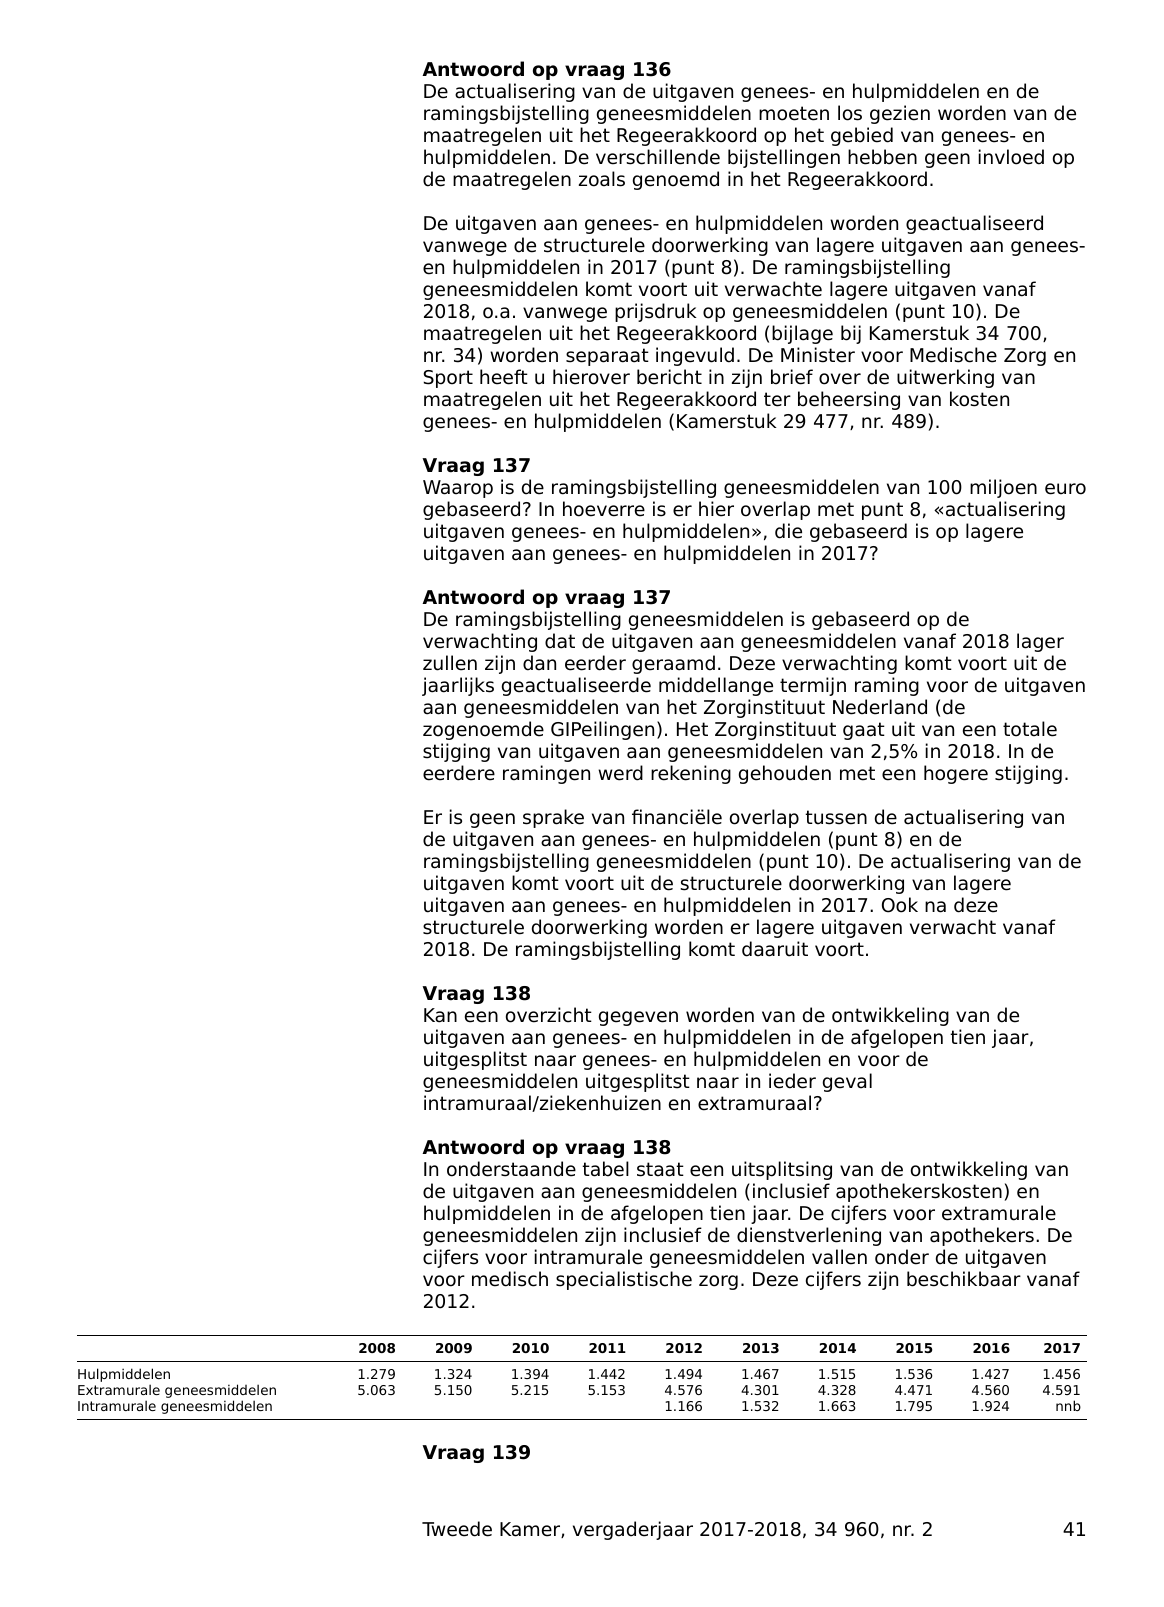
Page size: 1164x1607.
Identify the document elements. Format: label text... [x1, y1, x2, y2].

table_cell 1.536 [862, 1362, 939, 1383]
table_cell [402, 1398, 478, 1419]
table_header 2009 [402, 1336, 478, 1361]
text Vraag 139 [422, 1442, 1087, 1464]
table_header 2011 [555, 1336, 632, 1361]
table_header 2012 [632, 1336, 709, 1361]
text Er is geen sprake van financiële overlap tussen de actualisering van de uitgaven aan genees- en hulpmiddelen (punt 8) en de ramingsbijstelling geneesmiddelen (punt 10). De actualisering van de uitgaven komt voort uit de structurele doorwerking van lagere uitgaven aan genees- en hulpmiddelen in 2017. Ook na deze structurele doorwerking worden er lagere uitgaven verwacht vanaf 2018. De ramingsbijstelling komt daaruit voort. [422, 807, 1087, 961]
table_cell [555, 1398, 632, 1419]
table_cell 1.324 [402, 1362, 478, 1383]
text Antwoord op vraag 138 [422, 1137, 1087, 1159]
table_cell [478, 1398, 555, 1419]
table_cell 5.215 [478, 1383, 555, 1398]
table_cell Intramurale geneesmiddelen [77, 1398, 325, 1419]
table_cell [325, 1398, 402, 1419]
text In onderstaande tabel staat een uitsplitsing van de ontwikkeling van de uitgaven aan geneesmiddelen (inclusief apothekerskosten) en hulpmiddelen in de afgelopen tien jaar. De cijfers voor extramurale geneesmiddelen zijn inclusief de dienstverlening van apothekers. De cijfers voor intramurale geneesmiddelen vallen onder de uitgaven voor medisch specialistische zorg. Deze cijfers zijn beschikbaar vanaf 2012. [422, 1159, 1087, 1313]
table_cell 1.442 [555, 1362, 632, 1383]
table_cell 1.394 [478, 1362, 555, 1383]
table_cell 1.795 [862, 1398, 939, 1419]
table_header 2015 [862, 1336, 939, 1361]
table_cell Extramurale geneesmiddelen [77, 1383, 325, 1398]
table_cell nnb [1016, 1398, 1087, 1419]
text Antwoord op vraag 137 [422, 587, 1087, 609]
table_cell 4.328 [785, 1383, 862, 1398]
table_cell 4.591 [1016, 1383, 1087, 1398]
text Vraag 137 [422, 455, 1087, 477]
table_cell 1.663 [785, 1398, 862, 1419]
table_header 2010 [478, 1336, 555, 1361]
table_cell 1.456 [1016, 1362, 1087, 1383]
table_cell 4.301 [709, 1383, 785, 1398]
table_header 2013 [709, 1336, 785, 1361]
table_cell 1.494 [632, 1362, 709, 1383]
table_cell 5.063 [325, 1383, 402, 1398]
table_cell 5.153 [555, 1383, 632, 1398]
table_cell 1.279 [325, 1362, 402, 1383]
text De ramingsbijstelling geneesmiddelen is gebaseerd op de verwachting dat de uitgaven aan geneesmiddelen vanaf 2018 lager zullen zijn dan eerder geraamd. Deze verwachting komt voort uit de jaarlijks geactualiseerde middellange termijn raming voor de uitgaven aan geneesmiddelen van het Zorginstituut Nederland (de zogenoemde GIPeilingen). Het Zorginstituut gaat uit van een totale stijging van uitgaven aan geneesmiddelen van 2,5% in 2018. In de eerdere ramingen werd rekening gehouden met een hogere stijging. [422, 609, 1087, 785]
table_header 2017 [1016, 1336, 1087, 1361]
text Vraag 138 [422, 983, 1087, 1005]
table_cell 1.924 [939, 1398, 1016, 1419]
text Kan een overzicht gegeven worden van de ontwikkeling van de uitgaven aan genees- en hulpmiddelen in de afgelopen tien jaar, uitgesplitst naar genees- en hulpmiddelen en voor de geneesmiddelen uitgesplitst naar in ieder geval intramuraal/ziekenhuizen en extramuraal? [422, 1005, 1087, 1115]
table_header 2014 [785, 1336, 862, 1361]
text De actualisering van de uitgaven genees- en hulpmiddelen en de ramingsbijstelling geneesmiddelen moeten los gezien worden van de maatregelen uit het Regeerakkoord op het gebied van genees- en hulpmiddelen. De verschillende bijstellingen hebben geen invloed op de maatregelen zoals genoemd in het Regeerakkoord. [422, 81, 1087, 191]
table_cell Hulpmiddelen [77, 1362, 325, 1383]
text De uitgaven aan genees- en hulpmiddelen worden geactualiseerd vanwege de structurele doorwerking van lagere uitgaven aan genees- en hulpmiddelen in 2017 (punt 8). De ramingsbijstelling geneesmiddelen komt voort uit verwachte lagere uitgaven vanaf 2018, o.a. vanwege prijsdruk op geneesmiddelen (punt 10). De maatregelen uit het Regeerakkoord (bijlage bij Kamerstuk 34 700, nr. 34) worden separaat ingevuld. De Minister voor Medische Zorg en Sport heeft u hierover bericht in zijn brief over de uitwerking van maatregelen uit het Regeerakkoord ter beheersing van kosten genees- en hulpmiddelen (Kamerstuk 29 477, nr. 489). [422, 213, 1087, 433]
table_cell 1.166 [632, 1398, 709, 1419]
table_cell 1.467 [709, 1362, 785, 1383]
table_cell 5.150 [402, 1383, 478, 1398]
table_header 2016 [939, 1336, 1016, 1361]
table_cell 4.576 [632, 1383, 709, 1398]
table_cell 1.532 [709, 1398, 785, 1419]
table_header 2008 [325, 1336, 402, 1361]
table_cell 4.471 [862, 1383, 939, 1398]
text Antwoord op vraag 136 [422, 59, 1087, 81]
table_cell 1.515 [785, 1362, 862, 1383]
table_header [77, 1336, 325, 1361]
text Waarop is de ramingsbijstelling geneesmiddelen van 100 miljoen euro gebaseerd? In hoeverre is er hier overlap met punt 8, «actualisering uitgaven genees- en hulpmiddelen», die gebaseerd is op lagere uitgaven aan genees- en hulpmiddelen in 2017? [422, 477, 1087, 565]
table_cell 1.427 [939, 1362, 1016, 1383]
table_cell 4.560 [939, 1383, 1016, 1398]
